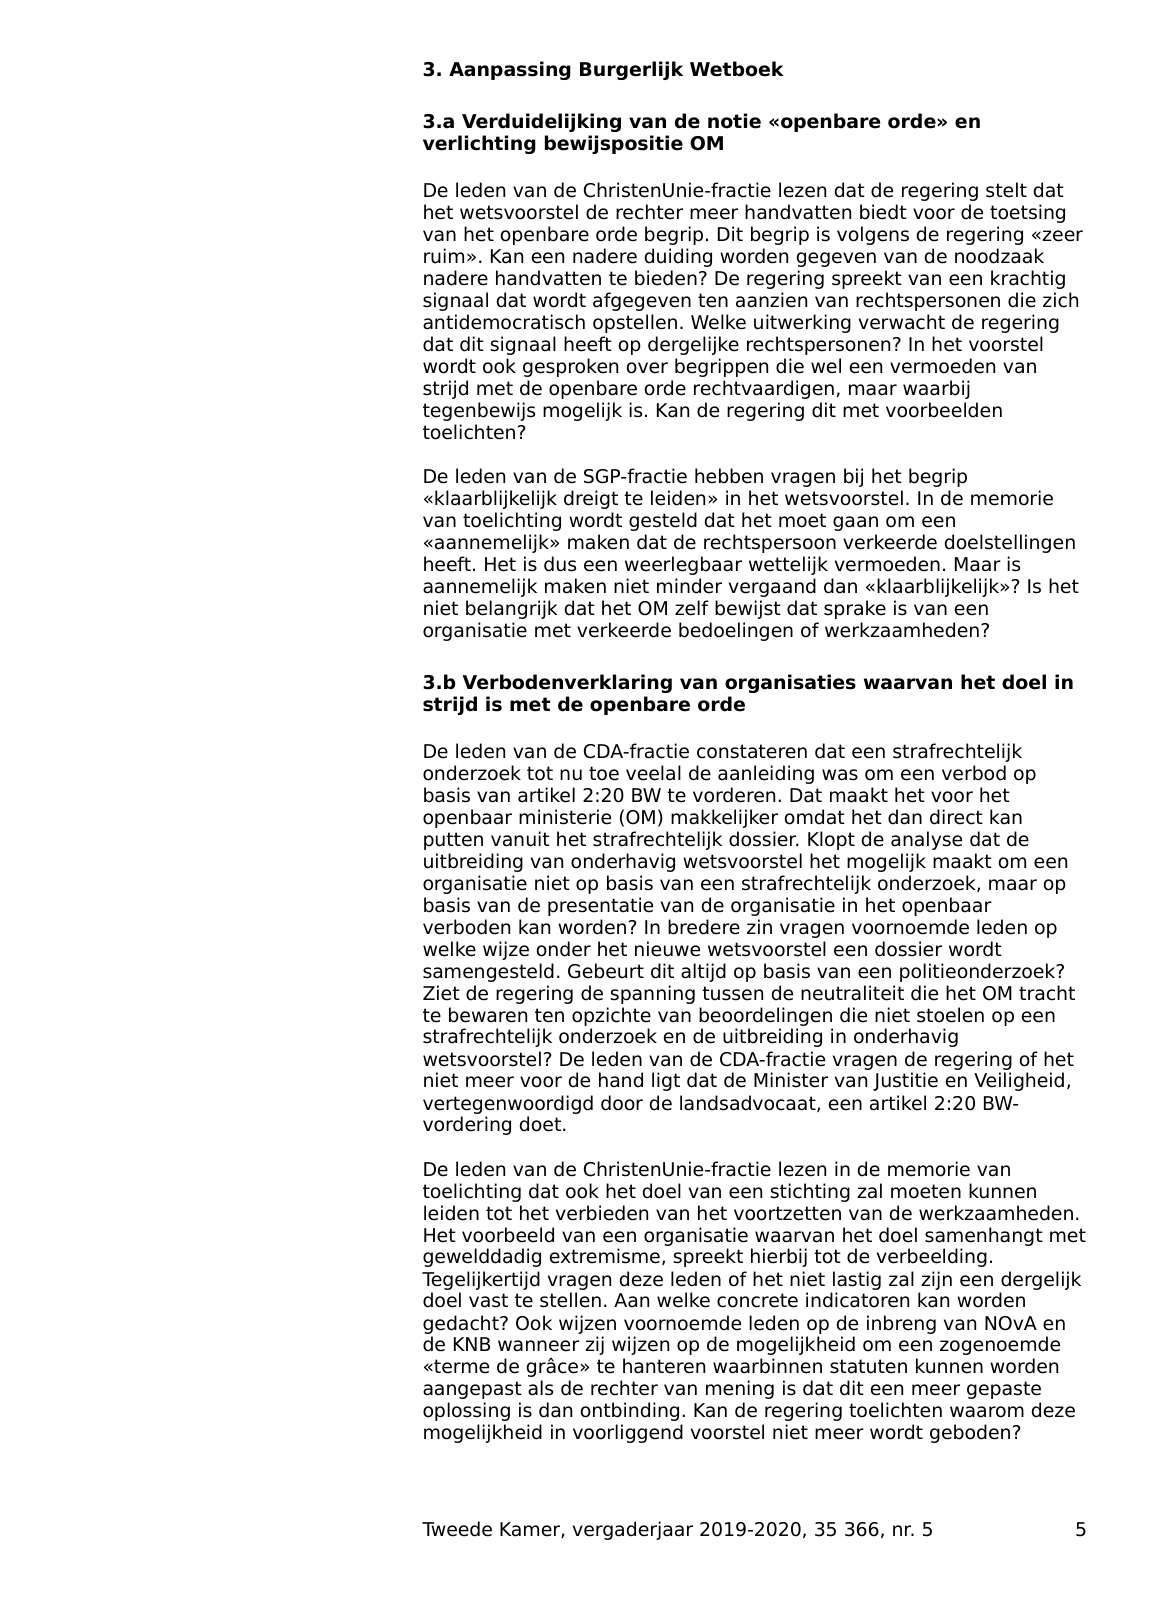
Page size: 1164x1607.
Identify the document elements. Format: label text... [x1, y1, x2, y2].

subtitle 3.b Verbodenverklaring van organisaties waarvan het doel in strijd is met de openbare orde [422, 672, 1087, 716]
subtitle 3.a Verduidelijking van de notie «openbare orde» en verlichting bewijspositie OM [422, 111, 1087, 155]
text De leden van de SGP-fractie hebben vragen bij het begrip «klaarblijkelijk dreigt te leiden» in het wetsvoorstel. In de memorie van toelichting wordt gesteld dat het moet gaan om een «aannemelijk» maken dat de rechtspersoon verkeerde doelstellingen heeft. Het is dus een weerlegbaar wettelijk vermoeden. Maar is aannemelijk maken niet minder vergaand dan «klaarblijkelijk»? Is het niet belangrijk dat het OM zelf bewijst dat sprake is van een organisatie met verkeerde bedoelingen of werkzaamheden? [422, 466, 1087, 642]
text De leden van de CDA-fractie constateren dat een strafrechtelijk onderzoek tot nu toe veelal de aanleiding was om een verbod op basis van artikel 2:20 BW te vorderen. Dat maakt het voor het openbaar ministerie (OM) makkelijker omdat het dan direct kan putten vanuit het strafrechtelijk dossier. Klopt de analyse dat de uitbreiding van onderhavig wetsvoorstel het mogelijk maakt om een organisatie niet op basis van een strafrechtelijk onderzoek, maar op basis van de presentatie van de organisatie in het openbaar verboden kan worden? In bredere zin vragen voornoemde leden op welke wijze onder het nieuwe wetsvoorstel een dossier wordt samengesteld. Gebeurt dit altijd op basis van een politieonderzoek? Ziet de regering de spanning tussen de neutraliteit die het OM tracht te bewaren ten opzichte van beoordelingen die niet stoelen op een strafrechtelijk onderzoek en de uitbreiding in onderhavig wetsvoorstel? De leden van de CDA-fractie vragen de regering of het niet meer voor de hand ligt dat de Minister van Justitie en Veiligheid, vertegenwoordigd door de landsadvocaat, een artikel 2:20 BW-vordering doet. [422, 741, 1087, 1136]
text De leden van de ChristenUnie-fractie lezen in de memorie van toelichting dat ook het doel van een stichting zal moeten kunnen leiden tot het verbieden van het voortzetten van de werkzaamheden. Het voorbeeld van een organisatie waarvan het doel samenhangt met gewelddadig extremisme, spreekt hierbij tot de verbeelding. Tegelijkertijd vragen deze leden of het niet lastig zal zijn een dergelijk doel vast te stellen. Aan welke concrete indicatoren kan worden gedacht? Ook wijzen voornoemde leden op de inbreng van NOvA en de KNB wanneer zij wijzen op de mogelijkheid om een zogenoemde «terme de grâce» te hanteren waarbinnen statuten kunnen worden aangepast als de rechter van mening is dat dit een meer gepaste oplossing is dan ontbinding. Kan de regering toelichten waarom deze mogelijkheid in voorliggend voorstel niet meer wordt geboden? [422, 1158, 1087, 1444]
text De leden van de ChristenUnie-fractie lezen dat de regering stelt dat het wetsvoorstel de rechter meer handvatten biedt voor de toetsing van het openbare orde begrip. Dit begrip is volgens de regering «zeer ruim». Kan een nadere duiding worden gegeven van de noodzaak nadere handvatten te bieden? De regering spreekt van een krachtig signaal dat wordt afgegeven ten aanzien van rechtspersonen die zich antidemocratisch opstellen. Welke uitwerking verwacht de regering dat dit signaal heeft op dergelijke rechtspersonen? In het voorstel wordt ook gesproken over begrippen die wel een vermoeden van strijd met de openbare orde rechtvaardigen, maar waarbij tegenbewijs mogelijk is. Kan de regering dit met voorbeelden toelichten? [422, 180, 1087, 444]
subtitle 3. Aanpassing Burgerlijk Wetboek [422, 59, 1087, 81]
